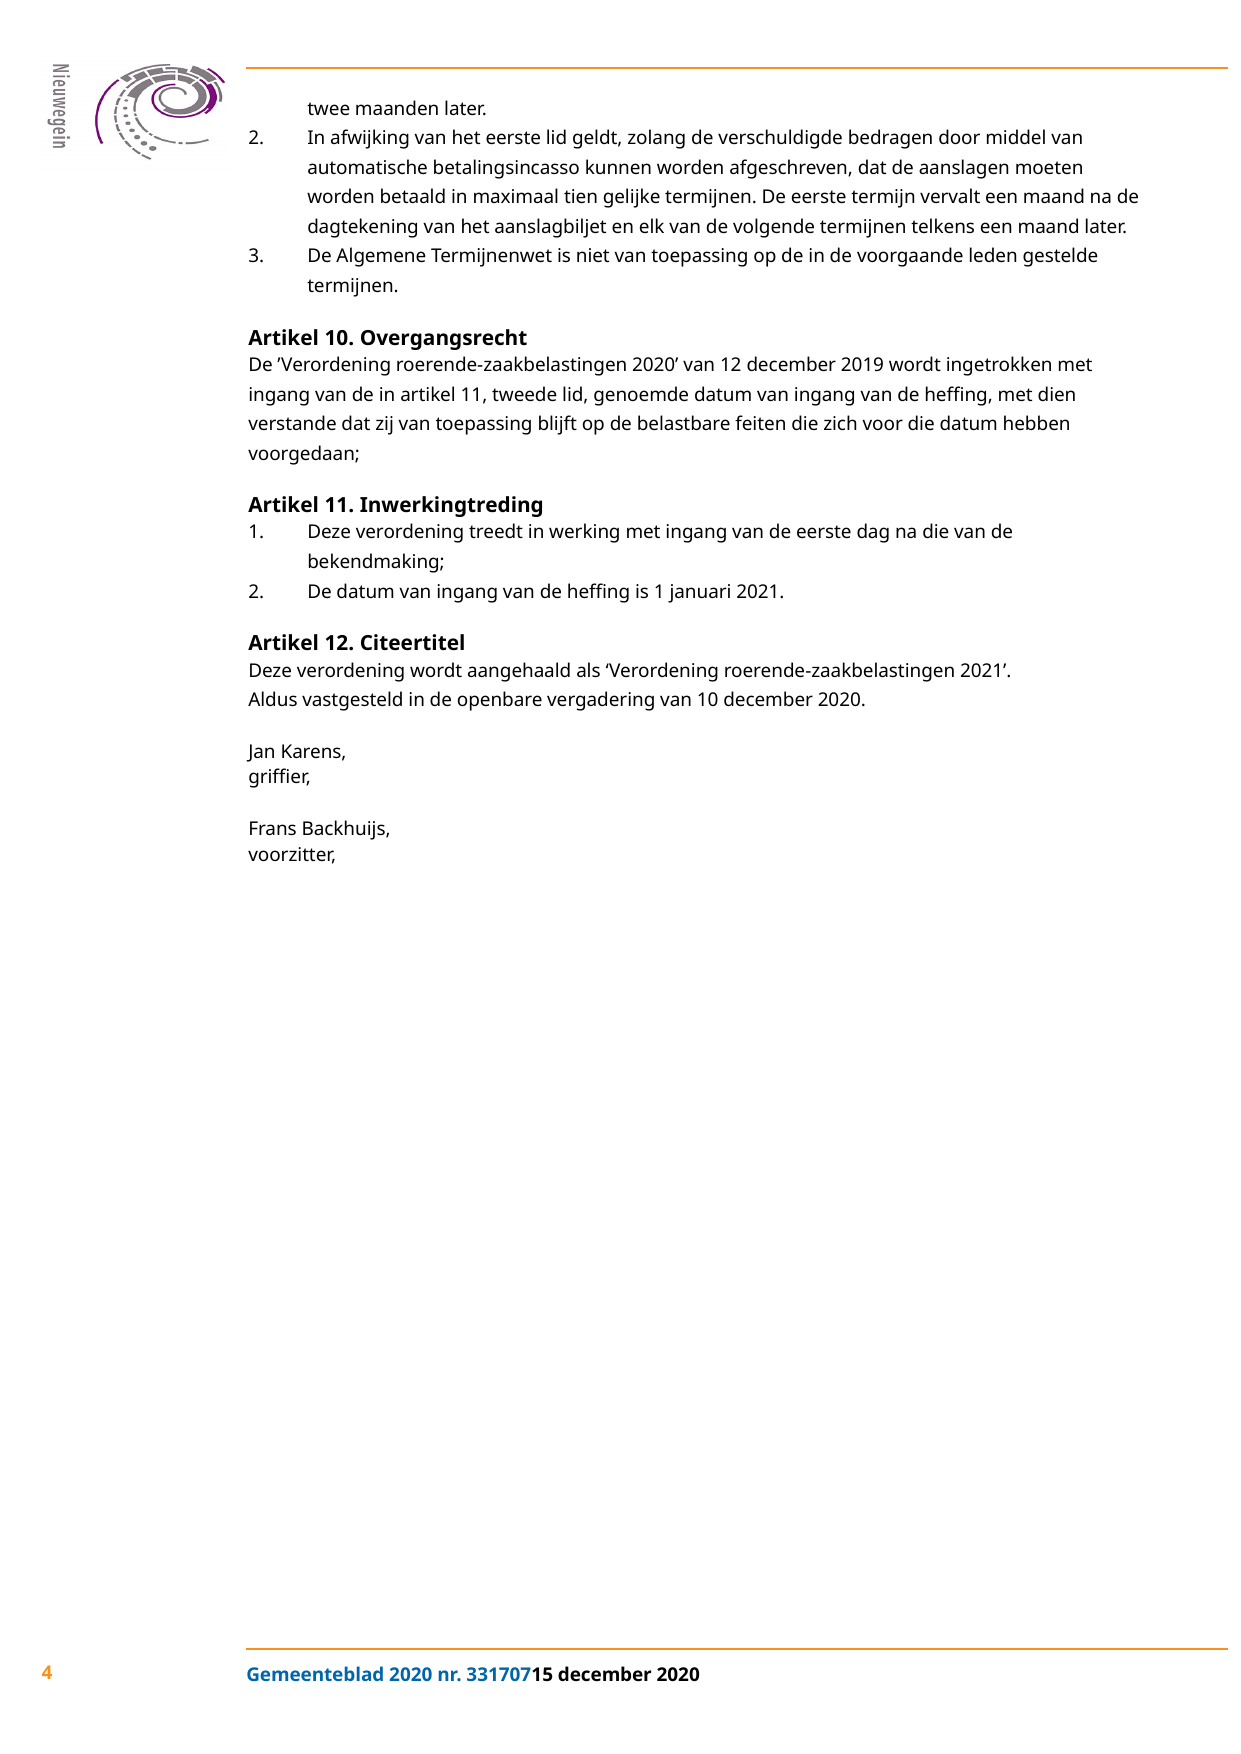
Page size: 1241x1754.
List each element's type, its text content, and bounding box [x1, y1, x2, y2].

text Deze verordening wordt aangehaald als ‘Verordening roerende-zaakbelastingen 2021’. [248, 657, 1152, 682]
text Artikel 11. Inwerkingtreding [248, 490, 1152, 519]
list In afwijking van het eerste lid geldt, zolang de verschuldigde bedragen door middel van automatische betalingsincasso kunnen worden afgeschreven, dat de aanslagen moeten worden betaald in maximaal tien gelijke termijnen. De eerste termijn vervalt een maand na de dagtekening van het aanslagbiljet en elk van de volgende termijnen telkens een maand later. [248, 124, 1152, 239]
picture [41, 47, 231, 172]
text Jan Karens, [248, 738, 1152, 763]
list De Algemene Termijnenwet is niet van toepassing op de in de voorgaande leden gestelde termijnen. [248, 243, 1152, 298]
text Aldus vastgesteld in de openbare vergadering van 10 december 2020. [248, 686, 1152, 712]
list De datum van ingang van de heffing is 1 januari 2021. [248, 578, 1152, 604]
text Artikel 10. Overgangsrecht [248, 323, 1152, 351]
text Frans Backhuijs, [248, 815, 1152, 841]
text griffier, [248, 763, 1152, 789]
text Artikel 12. Citeertitel [248, 628, 1152, 657]
text voorzitter, [248, 841, 1152, 866]
text De ’Verordening roerende-zaakbelastingen 2020’ van 12 december 2019 wordt ingetrokken met ingang van de in artikel 11, tweede lid, genoemde datum van ingang van de heffing, met dien verstande dat zij van toepassing blijft op de belastbare feiten die zich voor die datum hebben voorgedaan; [248, 351, 1152, 466]
list twee maanden later. [248, 95, 1152, 121]
list Deze verordening treedt in werking met ingang van de eerste dag na die van de bekendmaking; [248, 519, 1152, 574]
